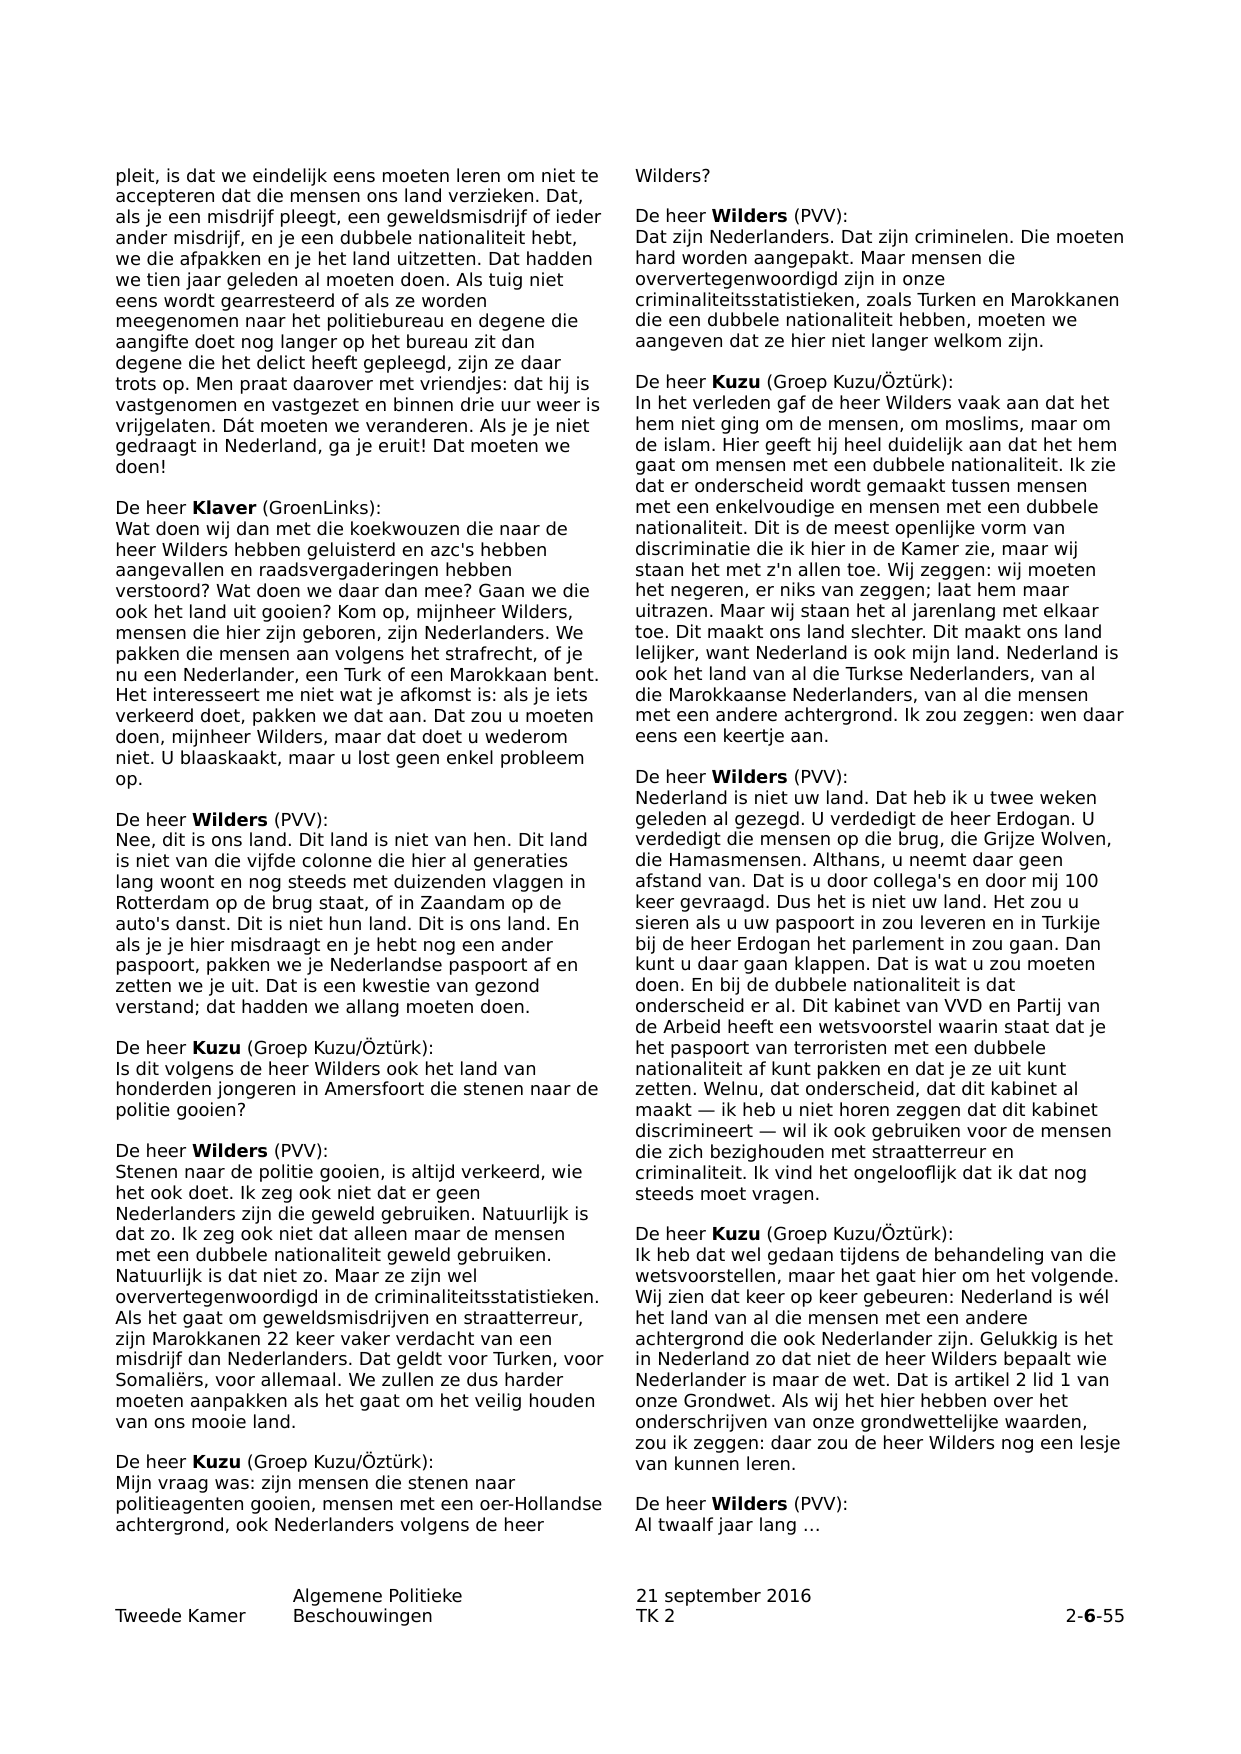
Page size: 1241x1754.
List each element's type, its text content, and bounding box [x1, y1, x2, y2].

text Al twaalf jaar lang … [635, 1515, 1125, 1536]
text De heer Kuzu (Groep Kuzu/Öztürk): [115, 1038, 605, 1058]
text Wilders? [635, 165, 1125, 186]
text De heer Wilders (PVV): [635, 767, 1125, 787]
text De heer Kuzu (Groep Kuzu/Öztürk): [635, 1224, 1125, 1245]
text De heer Kuzu (Groep Kuzu/Öztürk): [115, 1452, 605, 1473]
text Nederland is niet uw land. Dat heb ik u twee weken geleden al gezegd. U verdedigt de heer Erdogan. U verdedigt die mensen op die brug, die Grijze Wolven, die Hamasmensen. Althans, u neemt daar geen afstand van. Dat is u door collega's en door mij 100 keer gevraagd. Dus het is niet uw land. Het zou u sieren als u uw paspoort in zou leveren en in Turkije bij de heer Erdogan het parlement in zou gaan. Dan kunt u daar gaan klappen. Dat is wat u zou moeten doen. En bij de dubbele nationaliteit is dat onderscheid er al. Dit kabinet van VVD en Partij van de Arbeid heeft een wetsvoorstel waarin staat dat je het paspoort van terroristen met een dubbele nationaliteit af kunt pakken en dat je ze uit kunt zetten. Welnu, dat onderscheid, dat dit kabinet al maakt — ik heb u niet horen zeggen dat dit kabinet discrimineert — wil ik ook gebruiken voor de mensen die zich bezighouden met straatterreur en criminaliteit. Ik vind het ongelooflijk dat ik dat nog steeds moet vragen. [635, 787, 1125, 1204]
text De heer Wilders (PVV): [115, 1141, 605, 1162]
text De heer Wilders (PVV): [635, 206, 1125, 227]
text De heer Kuzu (Groep Kuzu/Öztürk): [635, 372, 1125, 393]
text De heer Wilders (PVV): [635, 1494, 1125, 1515]
text Ik heb dat wel gedaan tijdens de behandeling van die wetsvoorstellen, maar het gaat hier om het volgende. Wij zien dat keer op keer gebeuren: Nederland is wél het land van al die mensen met een andere achtergrond die ook Nederlander zijn. Gelukkig is het in Nederland zo dat niet de heer Wilders bepaalt wie Nederlander is maar de wet. Dat is artikel 2 lid 1 van onze Grondwet. Als wij het hier hebben over het onderschrijven van onze grondwettelijke waarden, zou ik zeggen: daar zou de heer Wilders nog een lesje van kunnen leren. [635, 1245, 1125, 1474]
text De heer Klaver (GroenLinks): [115, 498, 605, 518]
text pleit, is dat we eindelijk eens moeten leren om niet te accepteren dat die mensen ons land verzieken. Dat, als je een misdrijf pleegt, een geweldsmisdrijf of ieder ander misdrijf, en je een dubbele nationaliteit hebt, we die afpakken en je het land uitzetten. Dat hadden we tien jaar geleden al moeten doen. Als tuig niet eens wordt gearresteerd of als ze worden meegenomen naar het politiebureau en degene die aangifte doet nog langer op het bureau zit dan degene die het delict heeft gepleegd, zijn ze daar trots op. Men praat daarover met vriendjes: dat hij is vastgenomen en vastgezet en binnen drie uur weer is vrijgelaten. Dát moeten we veranderen. Als je je niet gedraagt in Nederland, ga je eruit! Dat moeten we doen! [115, 165, 605, 478]
text Is dit volgens de heer Wilders ook het land van honderden jongeren in Amersfoort die stenen naar de politie gooien? [115, 1058, 605, 1121]
text Mijn vraag was: zijn mensen die stenen naar politieagenten gooien, mensen met een oer-Hollandse achtergrond, ook Nederlanders volgens de heer [115, 1473, 605, 1536]
text Nee, dit is ons land. Dit land is niet van hen. Dit land is niet van die vijfde colonne die hier al generaties lang woont en nog steeds met duizenden vlaggen in Rotterdam op de brug staat, of in Zaandam op de auto's danst. Dit is niet hun land. Dit is ons land. En als je je hier misdraagt en je hebt nog een ander paspoort, pakken we je Nederlandse paspoort af en zetten we je uit. Dat is een kwestie van gezond verstand; dat hadden we allang moeten doen. [115, 830, 605, 1018]
text De heer Wilders (PVV): [115, 809, 605, 830]
text Dat zijn Nederlanders. Dat zijn criminelen. Die moeten hard worden aangepakt. Maar mensen die oververtegenwoordigd zijn in onze criminaliteitsstatistieken, zoals Turken en Marokkanen die een dubbele nationaliteit hebben, moeten we aangeven dat ze hier niet langer welkom zijn. [635, 227, 1125, 352]
text In het verleden gaf de heer Wilders vaak aan dat het hem niet ging om de mensen, om moslims, maar om de islam. Hier geeft hij heel duidelijk aan dat het hem gaat om mensen met een dubbele nationaliteit. Ik zie dat er onderscheid wordt gemaakt tussen mensen met een enkelvoudige en mensen met een dubbele nationaliteit. Dit is de meest openlijke vorm van discriminatie die ik hier in de Kamer zie, maar wij staan het met z'n allen toe. Wij zeggen: wij moeten het negeren, er niks van zeggen; laat hem maar uitrazen. Maar wij staan het al jarenlang met elkaar toe. Dit maakt ons land slechter. Dit maakt ons land lelijker, want Nederland is ook mijn land. Nederland is ook het land van al die Turkse Nederlanders, van al die Marokkaanse Nederlanders, van al die mensen met een andere achtergrond. Ik zou zeggen: wen daar eens een keertje aan. [635, 393, 1125, 747]
text Wat doen wij dan met die koekwouzen die naar de heer Wilders hebben geluisterd en azc's hebben aangevallen en raadsvergaderingen hebben verstoord? Wat doen we daar dan mee? Gaan we die ook het land uit gooien? Kom op, mijnheer Wilders, mensen die hier zijn geboren, zijn Nederlanders. We pakken die mensen aan volgens het strafrecht, of je nu een Nederlander, een Turk of een Marokkaan bent. Het interesseert me niet wat je afkomst is: als je iets verkeerd doet, pakken we dat aan. Dat zou u moeten doen, mijnheer Wilders, maar dat doet u wederom niet. U blaaskaakt, maar u lost geen enkel probleem op. [115, 518, 605, 789]
text Stenen naar de politie gooien, is altijd verkeerd, wie het ook doet. Ik zeg ook niet dat er geen Nederlanders zijn die geweld gebruiken. Natuurlijk is dat zo. Ik zeg ook niet dat alleen maar de mensen met een dubbele nationaliteit geweld gebruiken. Natuurlijk is dat niet zo. Maar ze zijn wel oververtegenwoordigd in de criminaliteitsstatistieken. Als het gaat om geweldsmisdrijven en straatterreur, zijn Marokkanen 22 keer vaker verdacht van een misdrijf dan Nederlanders. Dat geldt voor Turken, voor Somaliërs, voor allemaal. We zullen ze dus harder moeten aanpakken als het gaat om het veilig houden van ons mooie land. [115, 1162, 605, 1432]
